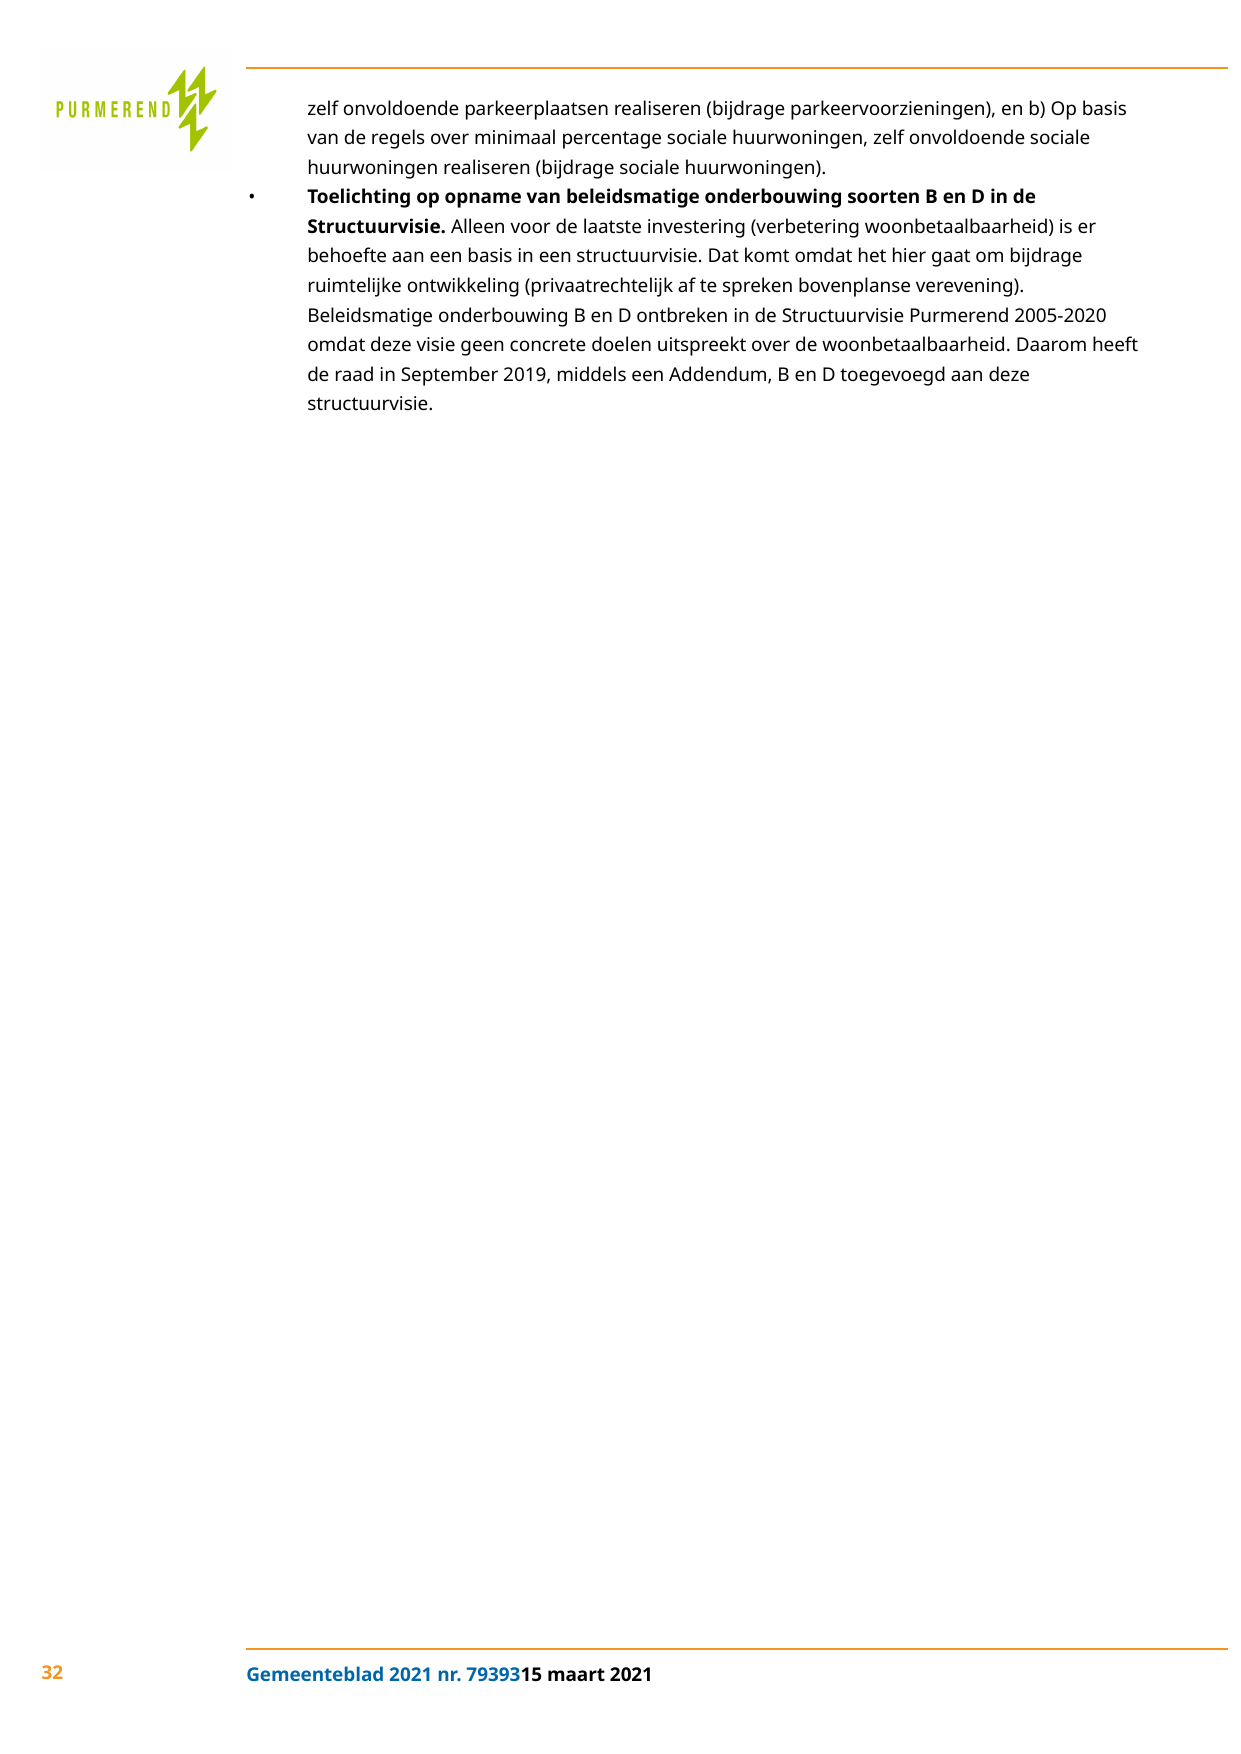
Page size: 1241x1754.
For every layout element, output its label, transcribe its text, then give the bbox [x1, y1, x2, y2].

list zelf onvoldoende parkeerplaatsen realiseren (bijdrage parkeervoorzieningen), en b) Op basis van de regels over minimaal percentage sociale huurwoningen, zelf onvoldoende sociale huurwoningen realiseren (bijdrage sociale huurwoningen). [248, 95, 1152, 180]
picture [41, 47, 231, 172]
list Toelichting op opname van beleidsmatige onderbouwing soorten B en D in de Structuurvisie. Alleen voor de laatste investering (verbetering woonbetaalbaarheid) is er behoefte aan een basis in een structuurvisie. Dat komt omdat het hier gaat om bijdrage ruimtelijke ontwikkeling (privaatrechtelijk af te spreken bovenplanse verevening). Beleidsmatige onderbouwing B en D ontbreken in de Structuurvisie Purmerend 2005-2020 omdat deze visie geen concrete doelen uitspreekt over de woonbetaalbaarheid. Daarom heeft de raad in September 2019, middels een Addendum, B en D toegevoegd aan deze structuurvisie. [248, 183, 1152, 416]
